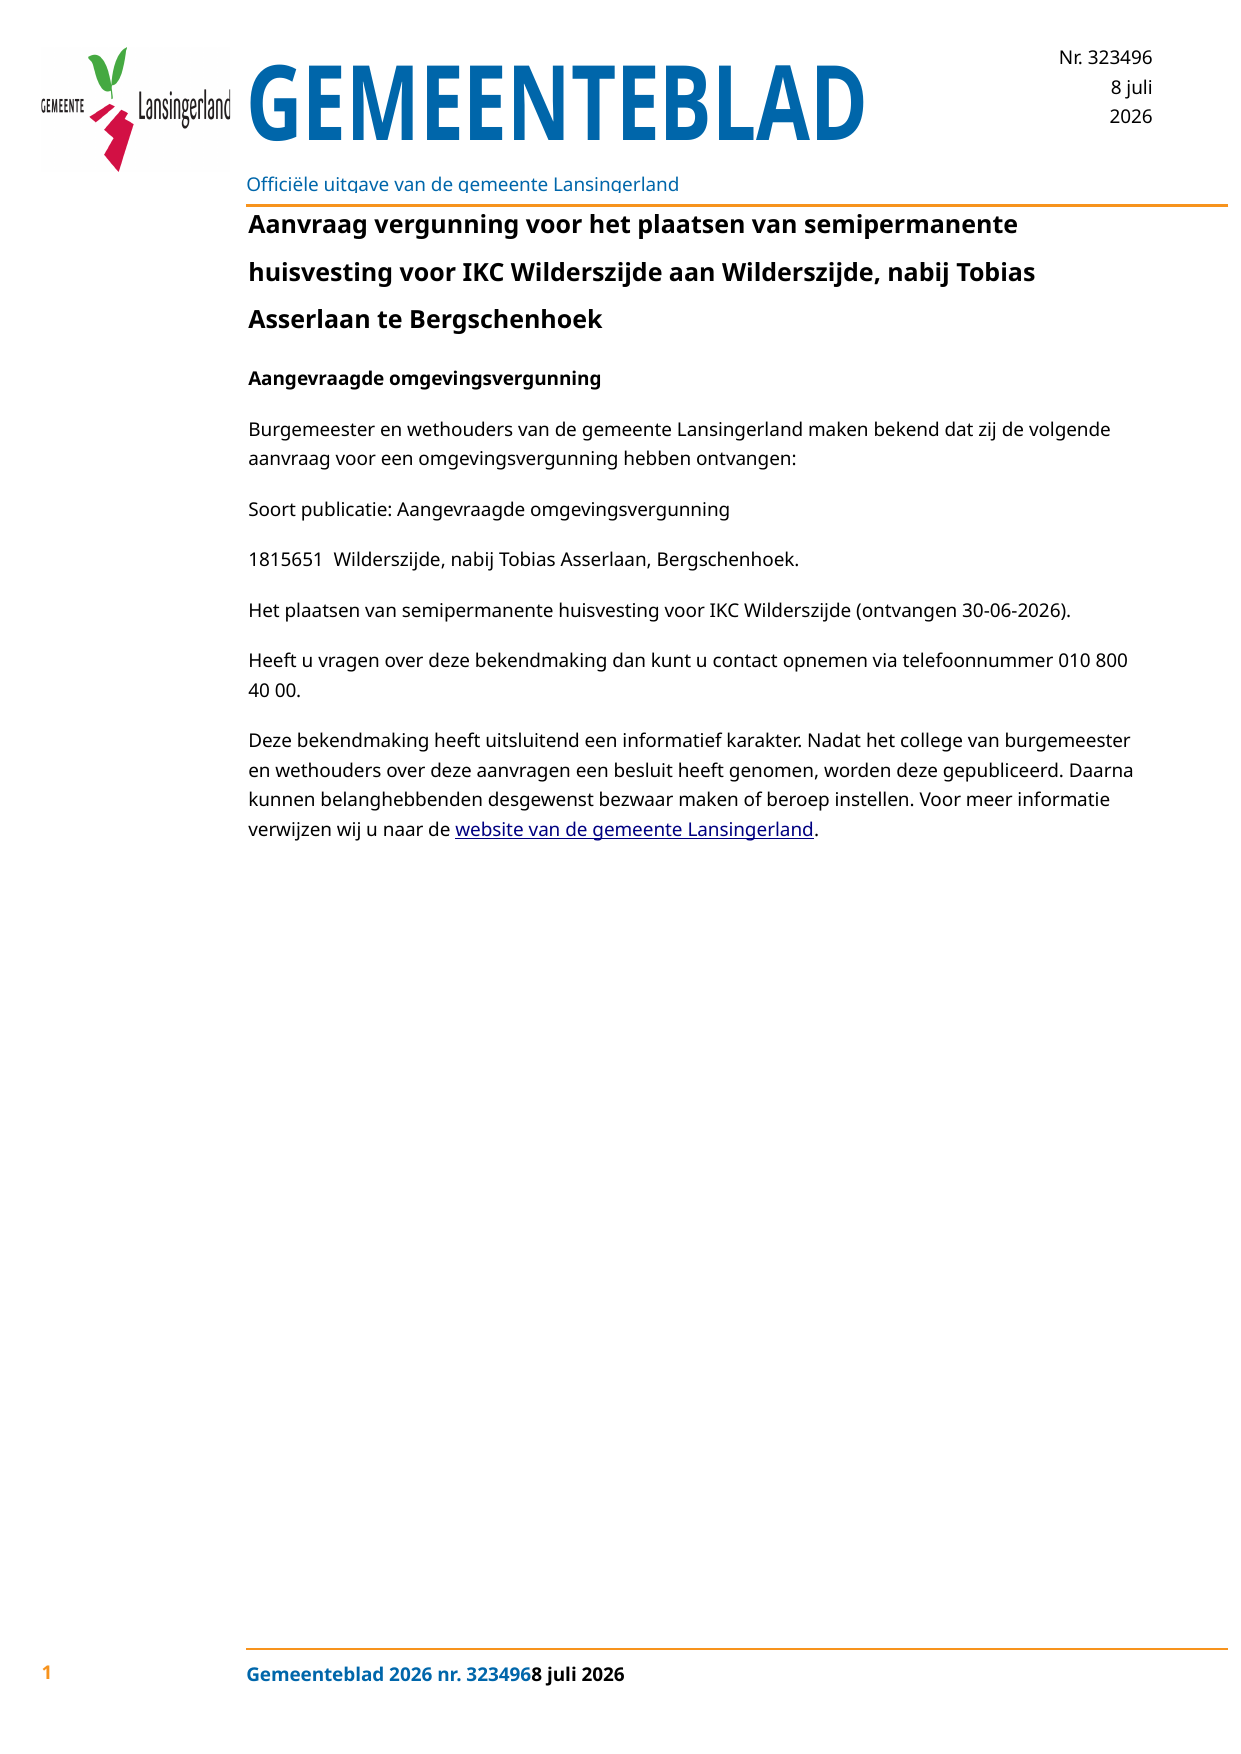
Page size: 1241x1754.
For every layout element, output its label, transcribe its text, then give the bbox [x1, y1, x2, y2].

text 1815651 Wilderszijde, nabij Tobias Asserlaan, Bergschenhoek. [248, 546, 1152, 572]
text Deze bekendmaking heeft uitsluitend een informatief karakter. Nadat het college van burgemeester en wethouders over deze aanvragen een besluit heeft genomen, worden deze gepubliceerd. Daarna kunnen belanghebbenden desgewenst bezwaar maken of beroep instellen. Voor meer informatie verwijzen wij u naar de website van de gemeente Lansingerland. [248, 727, 1152, 842]
text Heeft u vragen over deze bekendmaking dan kunt u contact opnemen via telefoonnummer 010 800 40 00. [248, 647, 1152, 702]
text Aangevraagde omgevingsvergunning [248, 366, 1152, 391]
text Burgemeester en wethouders van de gemeente Lansingerland maken bekend dat zij de volgende aanvraag voor een omgevingsvergunning hebben ontvangen: [248, 416, 1152, 471]
text Aanvraag vergunning voor het plaatsen van semipermanente huisvesting voor IKC Wilderszijde aan Wilderszijde, nabij Tobias Asserlaan te Bergschenhoek [248, 207, 1152, 336]
picture [41, 47, 231, 172]
text Soort publicatie: Aangevraagde omgevingsvergunning [248, 496, 1152, 522]
text Het plaatsen van semipermanente huisvesting voor IKC Wilderszijde (ontvangen 30-06-2026). [248, 597, 1152, 622]
